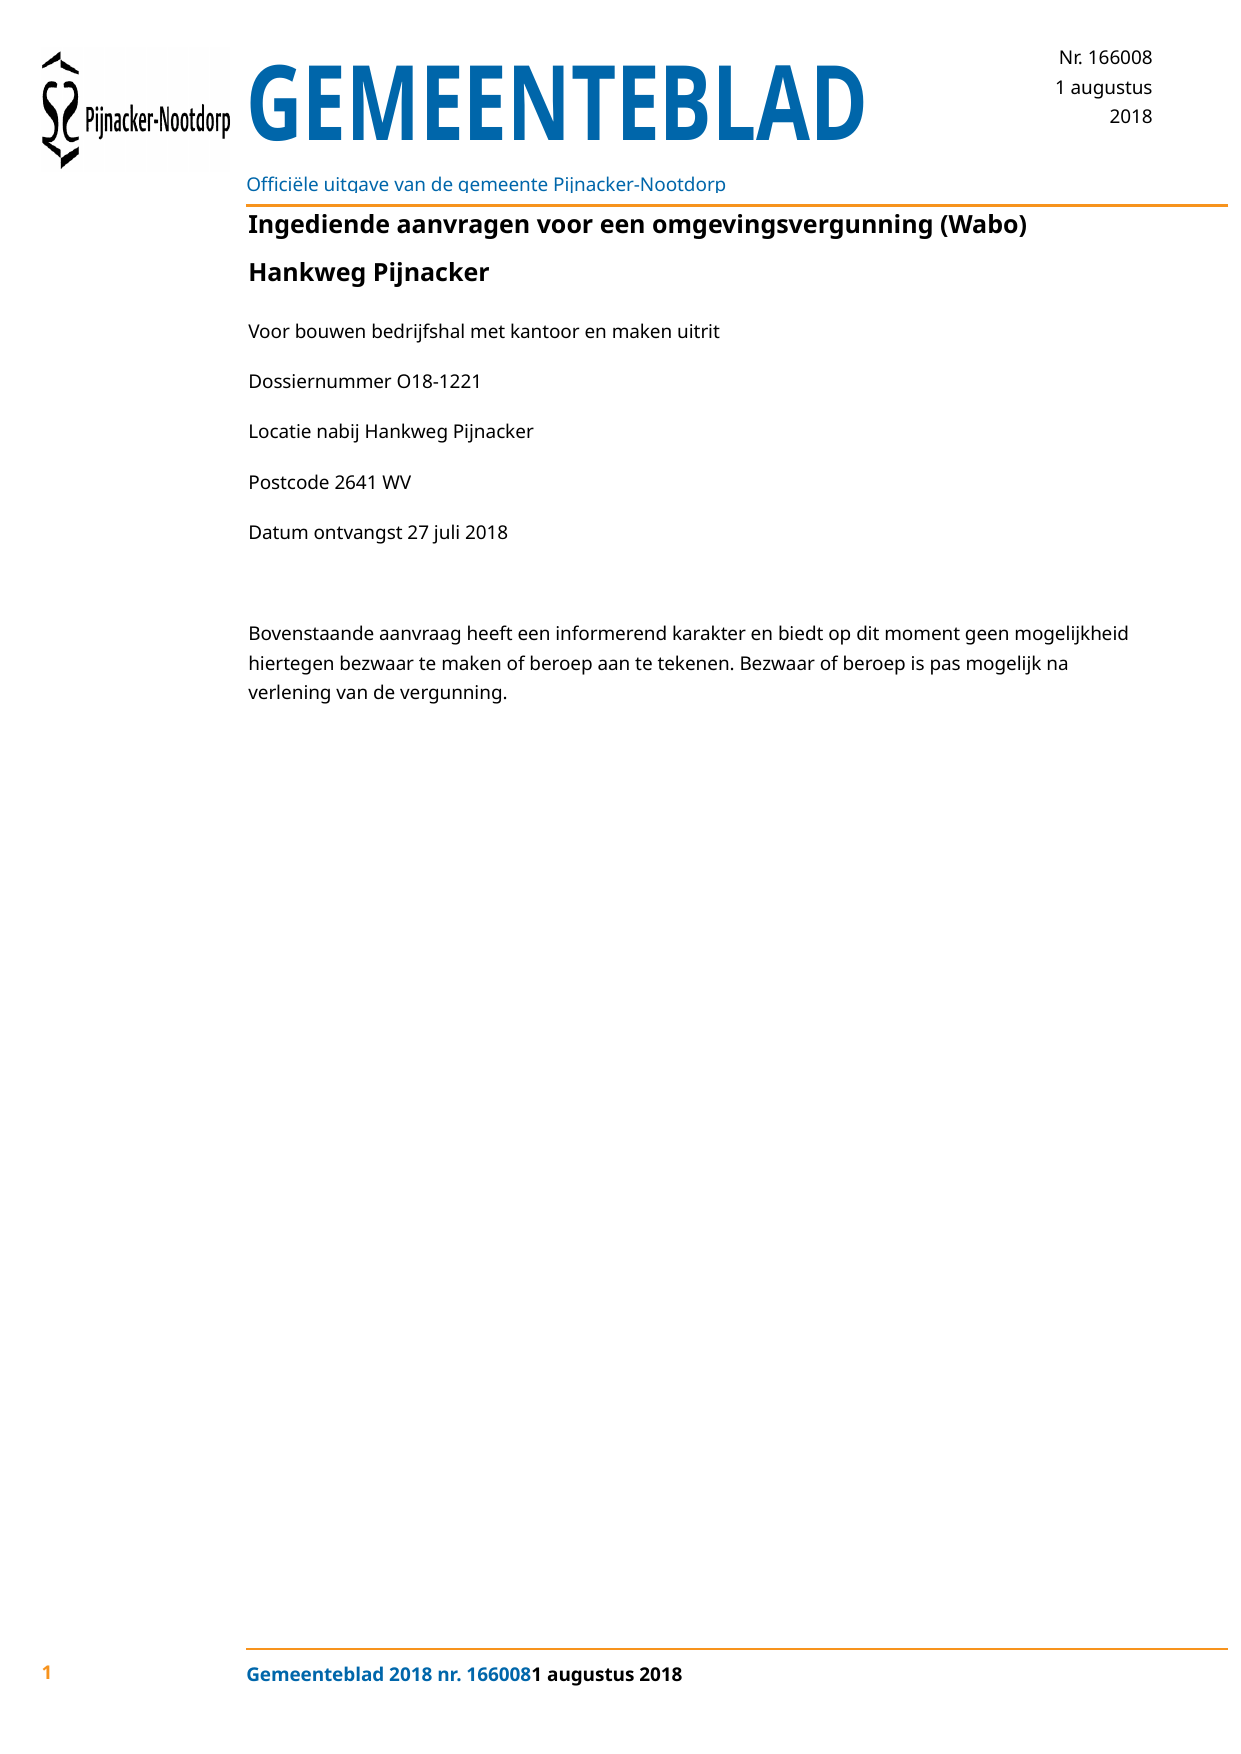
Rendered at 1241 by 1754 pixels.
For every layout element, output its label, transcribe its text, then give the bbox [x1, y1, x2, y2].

text Datum ontvangst 27 juli 2018 [248, 519, 1152, 545]
text Dossiernummer O18-1221 [248, 368, 1152, 394]
text Ingediende aanvragen voor een omgevingsvergunning (Wabo) Hankweg Pijnacker [248, 207, 1152, 288]
picture [41, 47, 231, 172]
text Bovenstaande aanvraag heeft een informerend karakter en biedt op dit moment geen mogelijkheid hiertegen bezwaar te maken of beroep aan te tekenen. Bezwaar of beroep is pas mogelijk na verlening van de vergunning. [248, 620, 1152, 705]
text Postcode 2641 WV [248, 469, 1152, 495]
text Voor bouwen bedrijfshal met kantoor en maken uitrit [248, 318, 1152, 344]
text Locatie nabij Hankweg Pijnacker [248, 419, 1152, 444]
